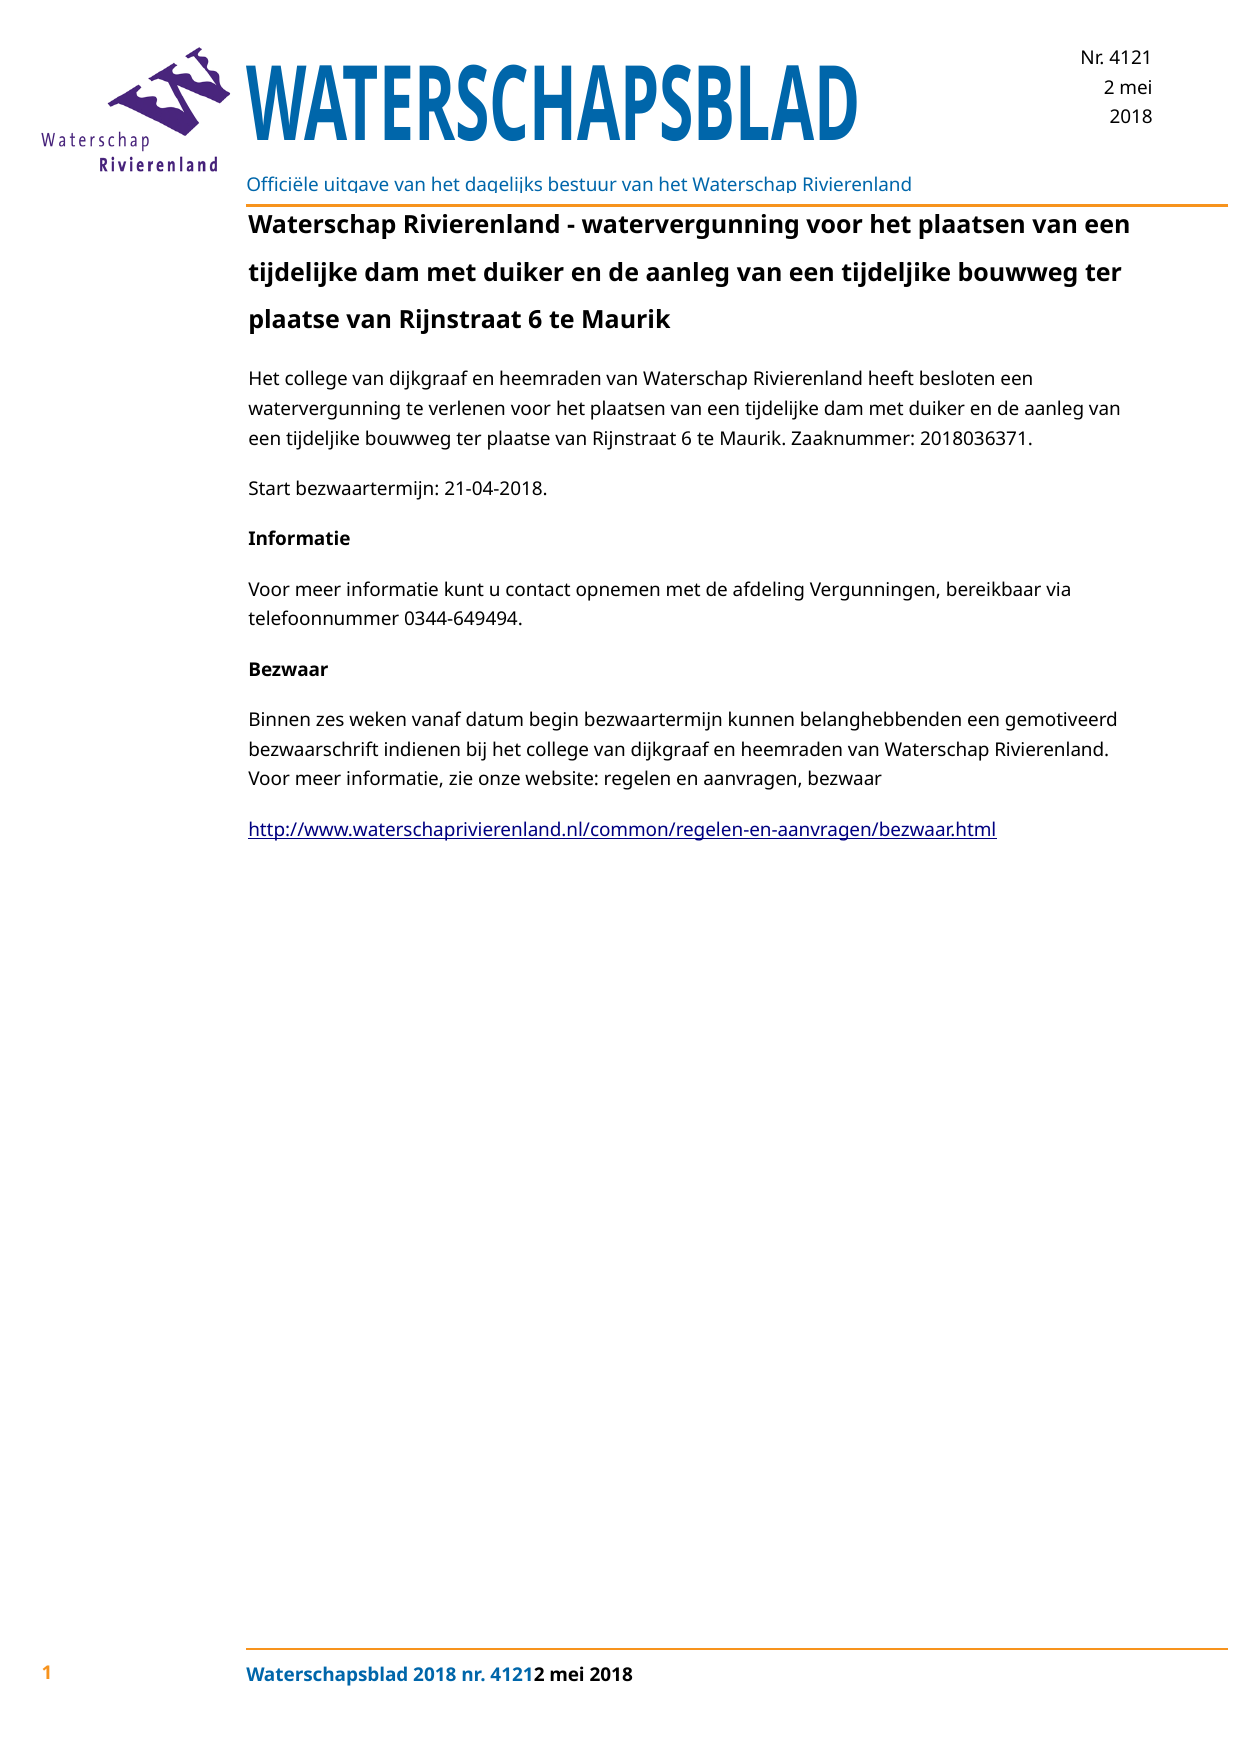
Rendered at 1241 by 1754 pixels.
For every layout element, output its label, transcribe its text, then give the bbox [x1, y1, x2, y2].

text Het college van dijkgraaf en heemraden van Waterschap Rivierenland heeft besloten een watervergunning te verlenen voor het plaatsen van een tijdelijke dam met duiker en de aanleg van een tijdeljike bouwweg ter plaatse van Rijnstraat 6 te Maurik. Zaaknummer: 2018036371. [248, 366, 1152, 450]
text Informatie [248, 526, 1152, 551]
text http://www.waterschaprivierenland.nl/common/regelen-en-aanvragen/bezwaar.html [248, 816, 1152, 842]
text Binnen zes weken vanaf datum begin bezwaartermijn kunnen belanghebbenden een gemotiveerd bezwaarschrift indienen bij het college van dijkgraaf en heemraden van Waterschap Rivierenland. Voor meer informatie, zie onze website: regelen en aanvragen, bezwaar [248, 706, 1152, 791]
text Bezwaar [248, 656, 1152, 682]
text Voor meer informatie kunt u contact opnemen met de afdeling Vergunningen, bereikbaar via telefoonnummer 0344-649494. [248, 576, 1152, 631]
picture [41, 47, 231, 172]
text Waterschap Rivierenland - watervergunning voor het plaatsen van een tijdelijke dam met duiker en de aanleg van een tijdeljike bouwweg ter plaatse van Rijnstraat 6 te Maurik [248, 207, 1152, 336]
text Start bezwaartermijn: 21-04-2018. [248, 475, 1152, 501]
